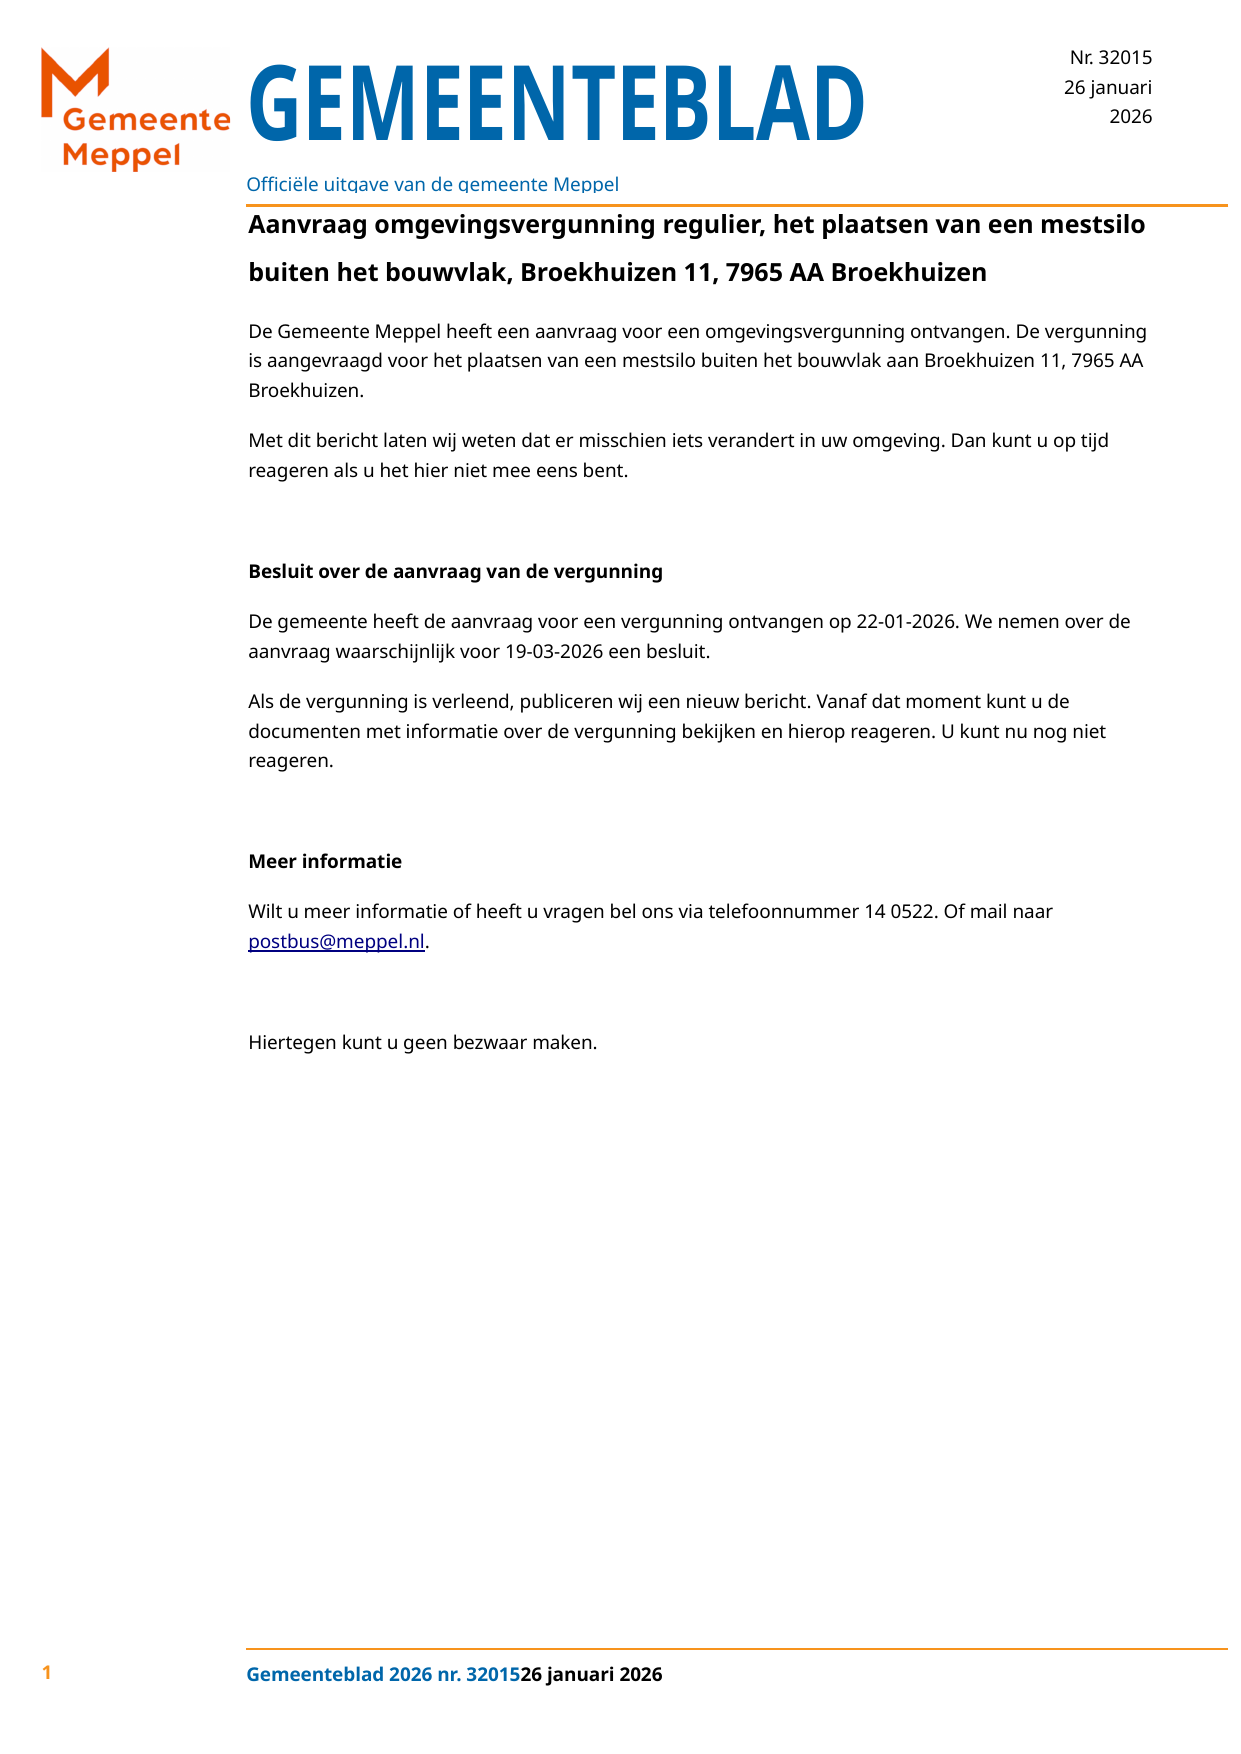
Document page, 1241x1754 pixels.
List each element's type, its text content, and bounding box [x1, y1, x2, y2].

text Meer informatie [248, 848, 1152, 874]
text Met dit bericht laten wij weten dat er misschien iets verandert in uw omgeving. Dan kunt u op tijd reageren als u het hier niet mee eens bent. [248, 427, 1152, 483]
text De gemeente heeft de aanvraag voor een vergunning ontvangen op 22-01-2026. We nemen over de aanvraag waarschijnlijk voor 19-03-2026 een besluit. [248, 608, 1152, 664]
picture [41, 47, 231, 172]
text Hiertegen kunt u geen bezwaar maken. [248, 1029, 1152, 1055]
text Wilt u meer informatie of heeft u vragen bel ons via telefoonnummer 14 0522. Of mail naar postbus@meppel.nl. [248, 899, 1152, 954]
text Als de vergunning is verleend, publiceren wij een nieuw bericht. Vanaf dat moment kunt u de documenten met informatie over de vergunning bekijken en hierop reageren. U kunt nu nog niet reageren. [248, 688, 1152, 773]
text De Gemeente Meppel heeft een aanvraag voor een omgevingsvergunning ontvangen. De vergunning is aangevraagd voor het plaatsen van een mestsilo buiten het bouwvlak aan Broekhuizen 11, 7965 AA Broekhuizen. [248, 318, 1152, 403]
text Besluit over de aanvraag van de vergunning [248, 558, 1152, 584]
text Aanvraag omgevingsvergunning regulier, het plaatsen van een mestsilo buiten het bouwvlak, Broekhuizen 11, 7965 AA Broekhuizen [248, 207, 1152, 288]
